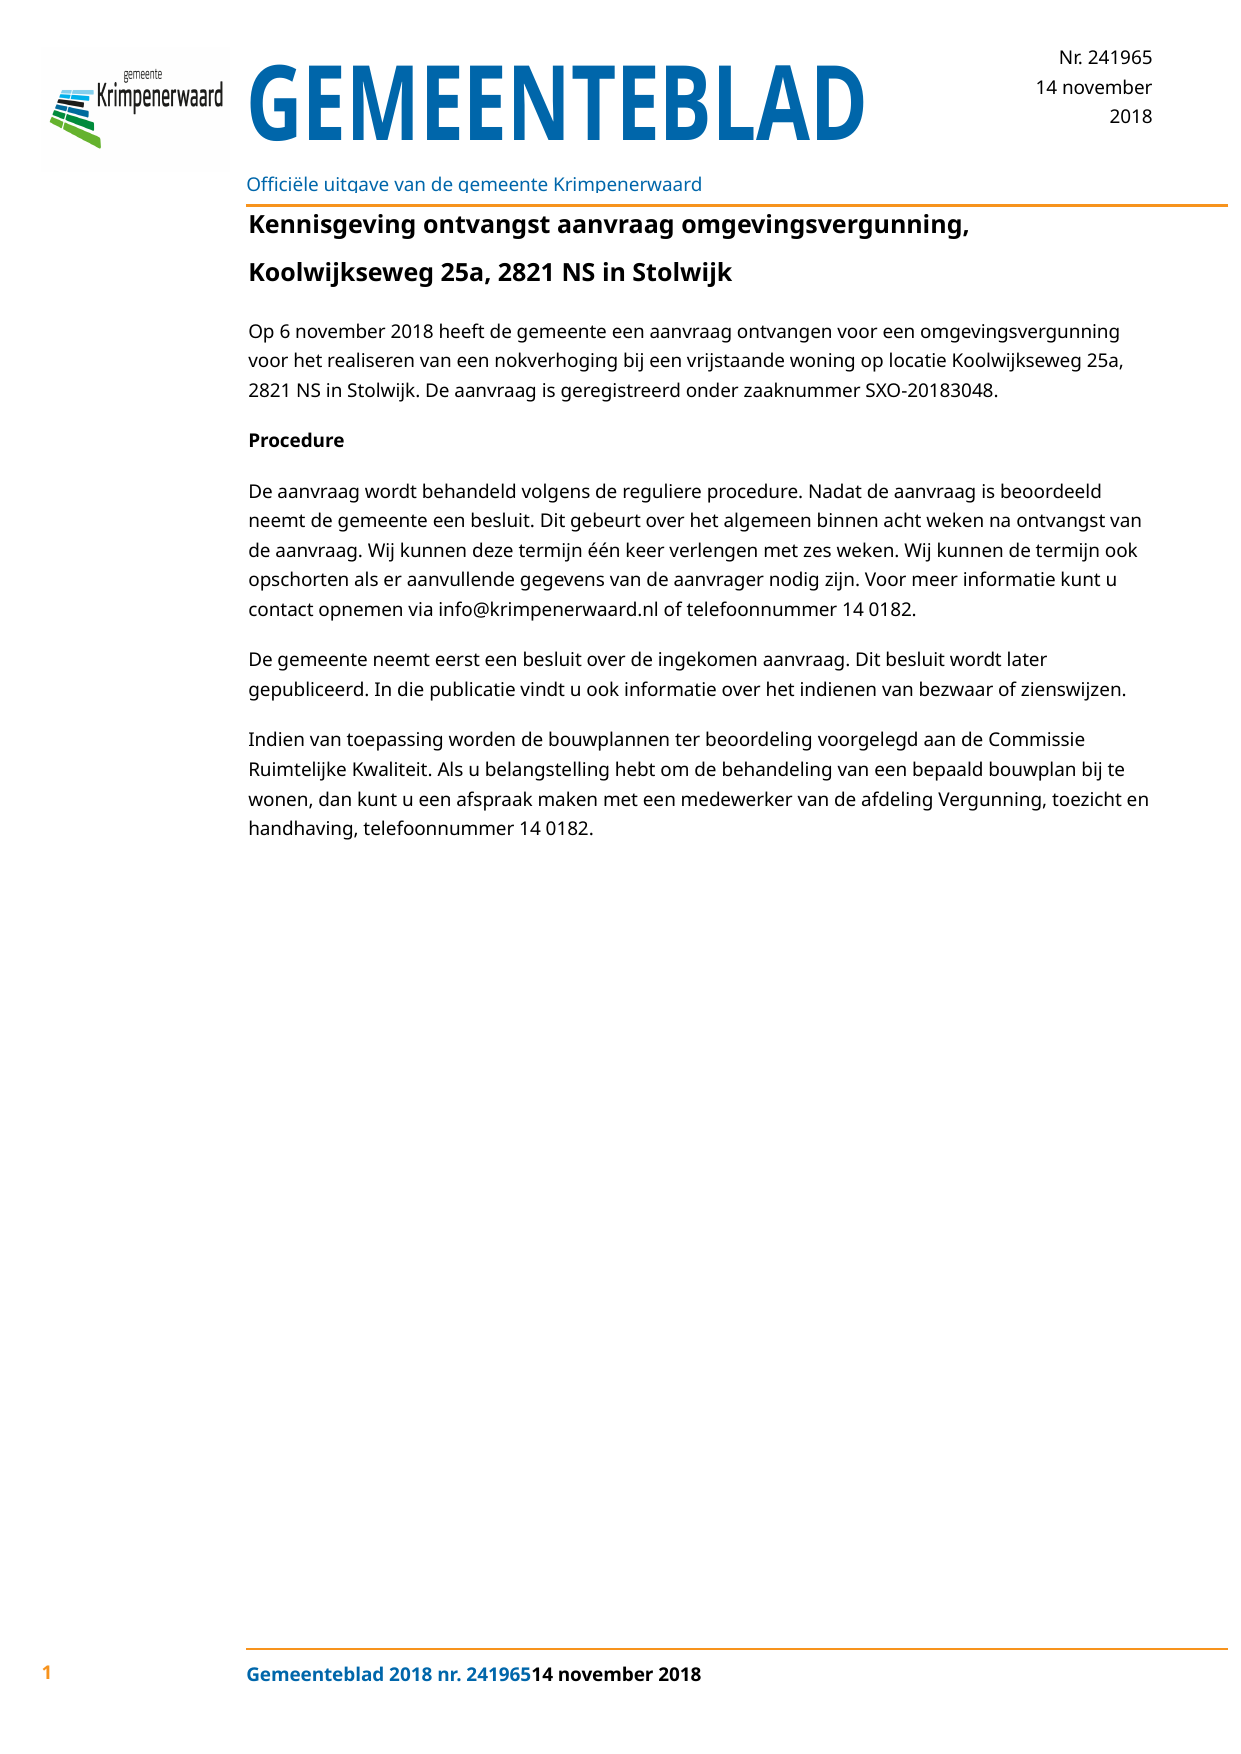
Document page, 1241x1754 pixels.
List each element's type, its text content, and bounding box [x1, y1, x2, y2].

text Kennisgeving ontvangst aanvraag omgevingsvergunning, Koolwijkseweg 25a, 2821 NS in Stolwijk [248, 207, 1152, 288]
text Op 6 november 2018 heeft de gemeente een aanvraag ontvangen voor een omgevingsvergunning voor het realiseren van een nokverhoging bij een vrijstaande woning op locatie Koolwijkseweg 25a, 2821 NS in Stolwijk. De aanvraag is geregistreerd onder zaaknummer SXO-20183048. [248, 318, 1152, 403]
text Indien van toepassing worden de bouwplannen ter beoordeling voorgelegd aan de Commissie Ruimtelijke Kwaliteit. Als u belangstelling hebt om de behandeling van een bepaald bouwplan bij te wonen, dan kunt u een afspraak maken met een medewerker van de afdeling Vergunning, toezicht en handhaving, telefoonnummer 14 0182. [248, 727, 1152, 841]
picture [41, 47, 231, 172]
text De aanvraag wordt behandeld volgens de reguliere procedure. Nadat de aanvraag is beoordeeld neemt de gemeente een besluit. Dit gebeurt over het algemeen binnen acht weken na ontvangst van de aanvraag. Wij kunnen deze termijn één keer verlengen met zes weken. Wij kunnen de termijn ook opschorten als er aanvullende gegevens van de aanvrager nodig zijn. Voor meer informatie kunt u contact opnemen via info@krimpenerwaard.nl of telefoonnummer 14 0182. [248, 478, 1152, 622]
text Procedure [248, 427, 1152, 453]
text De gemeente neemt eerst een besluit over de ingekomen aanvraag. Dit besluit wordt later gepubliceerd. In die publicatie vindt u ook informatie over het indienen van bezwaar of zienswijzen. [248, 647, 1152, 702]
